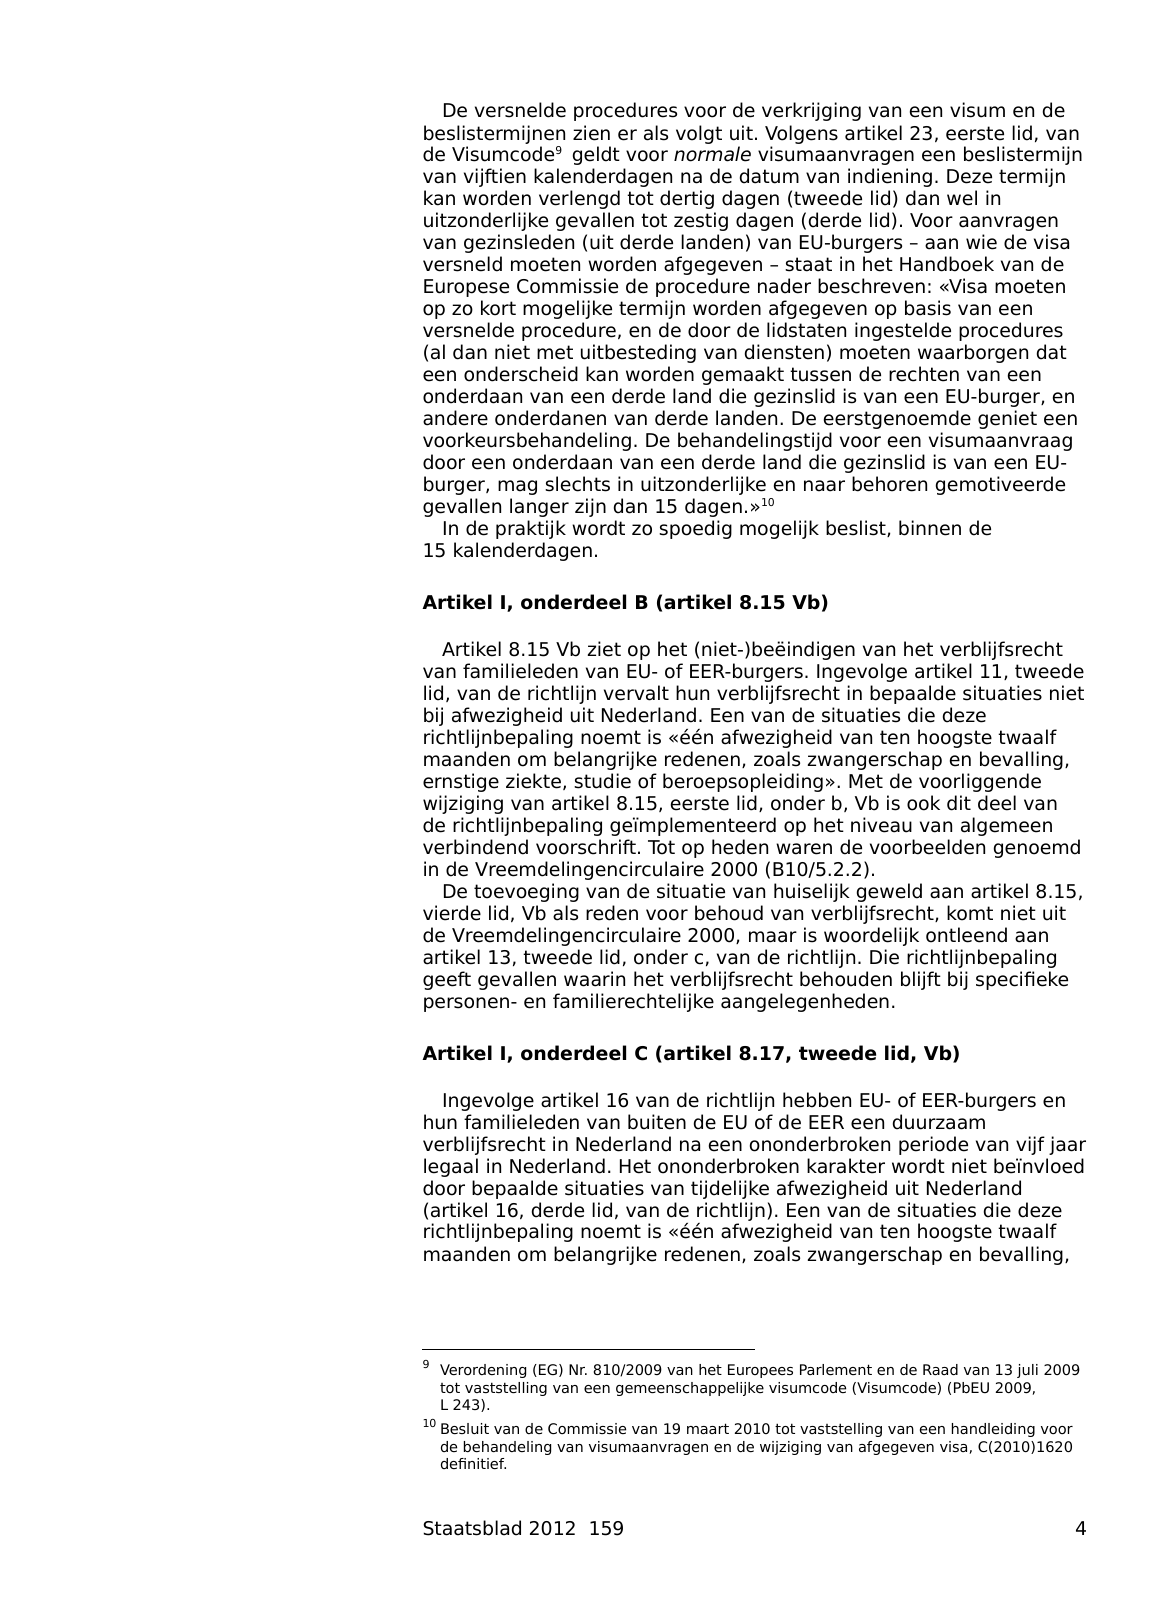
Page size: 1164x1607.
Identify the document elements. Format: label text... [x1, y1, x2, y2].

text De toevoeging van de situatie van huiselijk geweld aan artikel 8.15, vierde lid, Vb als reden voor behoud van verblijfsrecht, komt niet uit de Vreemdelingencirculaire 2000, maar is woordelijk ontleend aan artikel 13, tweede lid, onder c, van de richtlijn. Die richtlijnbepaling geeft gevallen waarin het verblijfsrecht behouden blijft bij specifieke personen- en familierechtelijke aangelegenheden. [422, 881, 1087, 1013]
text Ingevolge artikel 16 van de richtlijn hebben EU- of EER-burgers en hun familieleden van buiten de EU of de EER een duurzaam verblijfsrecht in Nederland na een ononderbroken periode van vijf jaar legaal in Nederland. Het ononderbroken karakter wordt niet beïnvloed door bepaalde situaties van tijdelijke afwezigheid uit Nederland (artikel 16, derde lid, van de richtlijn). Een van de situaties die deze richtlijnbepaling noemt is «één afwezigheid van ten hoogste twaalf maanden om belangrijke redenen, zoals zwangerschap en bevalling, [422, 1089, 1087, 1265]
text Besluit van de Commissie van 19 maart 2010 tot vaststelling van een handleiding voor de behandeling van visumaanvragen en de wijziging van afgegeven visa, C(2010)1620 definitief. [422, 1417, 1087, 1473]
text De versnelde procedures voor de verkrijging van een visum en de beslistermijnen zien er als volgt uit. Volgens artikel 23, eerste lid, van de Visumcode geldt voor normale visumaanvragen een beslistermijn van vijftien kalenderdagen na de datum van indiening. Deze termijn kan worden verlengd tot dertig dagen (tweede lid) dan wel in uitzonderlijke gevallen tot zestig dagen (derde lid). Voor aanvragen van gezinsleden (uit derde landen) van EU-burgers – aan wie de visa versneld moeten worden afgegeven – staat in het Handboek van de Europese Commissie de procedure nader beschreven: «Visa moeten op zo kort mogelijke termijn worden afgegeven op basis van een versnelde procedure, en de door de lidstaten ingestelde procedures (al dan niet met uitbesteding van diensten) moeten waarborgen dat een onderscheid kan worden gemaakt tussen de rechten van een onderdaan van een derde land die gezinslid is van een EU-burger, en andere onderdanen van derde landen. De eerstgenoemde geniet een voorkeursbehandeling. De behandelingstijd voor een visumaanvraag door een onderdaan van een derde land die gezinslid is van een EU-burger, mag slechts in uitzonderlijke en naar behoren gemotiveerde gevallen langer zijn dan 15 dagen.» [422, 100, 1087, 518]
text Artikel 8.15 Vb ziet op het (niet-)beëindigen van het verblijfsrecht van familieleden van EU- of EER-burgers. Ingevolge artikel 11, tweede lid, van de richtlijn vervalt hun verblijfsrecht in bepaalde situaties niet bij afwezigheid uit Nederland. Een van de situaties die deze richtlijnbepaling noemt is «één afwezigheid van ten hoogste twaalf maanden om belangrijke redenen, zoals zwangerschap en bevalling, ernstige ziekte, studie of beroepsopleiding». Met de voorliggende wijziging van artikel 8.15, eerste lid, onder b, Vb is ook dit deel van de richtlijnbepaling geïmplementeerd op het niveau van algemeen verbindend voorschrift. Tot op heden waren de voorbeelden genoemd in de Vreemdelingencirculaire 2000 (B10/5.2.2). [422, 639, 1087, 881]
subtitle Artikel I, onderdeel C (artikel 8.17, tweede lid, Vb) [422, 1043, 1087, 1064]
text Verordening (EG) Nr. 810/2009 van het Europees Parlement en de Raad van 13 juli 2009 tot vaststelling van een gemeenschappelijke visumcode (Visumcode) (PbEU 2009, L 243). [422, 1358, 1087, 1414]
subtitle Artikel I, onderdeel B (artikel 8.15 Vb) [422, 592, 1087, 614]
text In de praktijk wordt zo spoedig mogelijk beslist, binnen de 15 kalenderdagen. [422, 518, 1087, 562]
